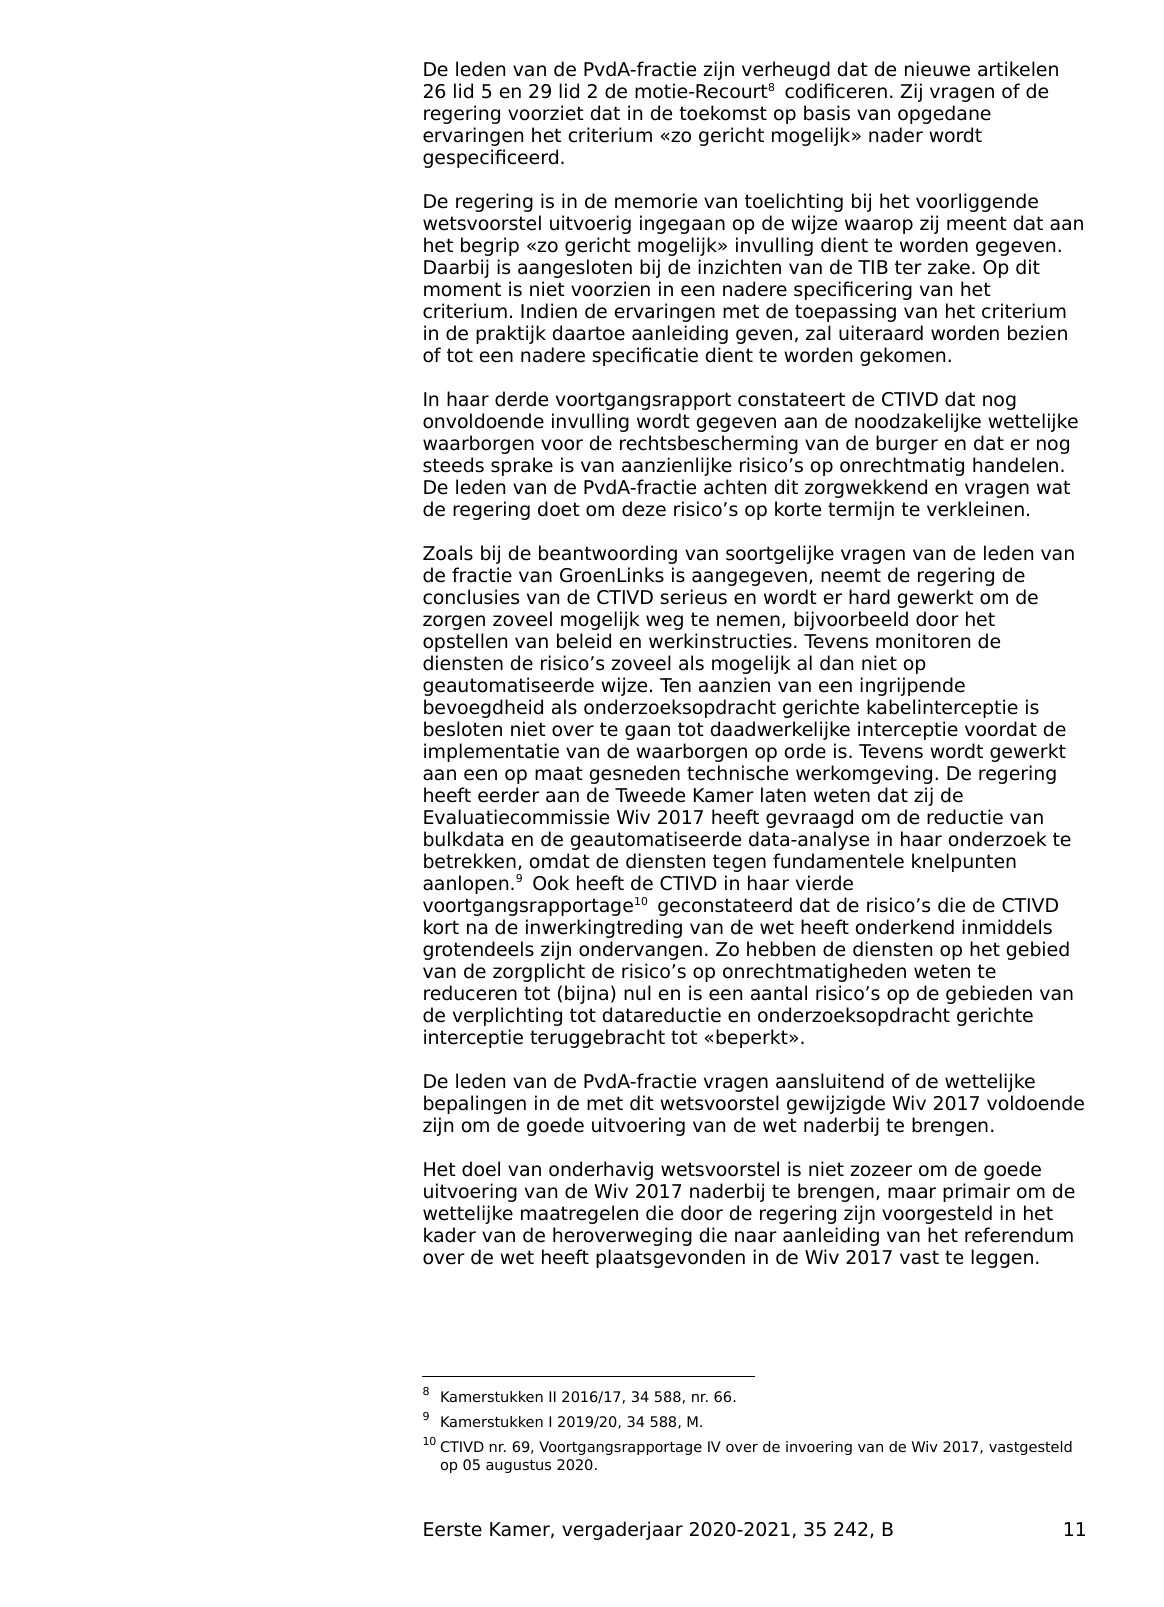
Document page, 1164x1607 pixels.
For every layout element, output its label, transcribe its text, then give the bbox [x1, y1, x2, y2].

text Kamerstukken I 2019/20, 34 588, M. [422, 1410, 1087, 1432]
text De leden van de PvdA-fractie vragen aansluitend of de wettelijke bepalingen in de met dit wetsvoorstel gewijzigde Wiv 2017 voldoende zijn om de goede uitvoering van de wet naderbij te brengen. [422, 1071, 1087, 1137]
text Kamerstukken II 2016/17, 34 588, nr. 66. [422, 1385, 1087, 1407]
text CTIVD nr. 69, Voortgangsrapportage IV over de invoering van de Wiv 2017, vastgesteld op 05 augustus 2020. [422, 1435, 1087, 1474]
text Zoals bij de beantwoording van soortgelijke vragen van de leden van de fractie van GroenLinks is aangegeven, neemt de regering de conclusies van de CTIVD serieus en wordt er hard gewerkt om de zorgen zoveel mogelijk weg te nemen, bijvoorbeeld door het opstellen van beleid en werkinstructies. Tevens monitoren de diensten de risico’s zoveel als mogelijk al dan niet op geautomatiseerde wijze. Ten aanzien van een ingrijpende bevoegdheid als onderzoeksopdracht gerichte kabelinterceptie is besloten niet over te gaan tot daadwerkelijke interceptie voordat de implementatie van de waarborgen op orde is. Tevens wordt gewerkt aan een op maat gesneden technische werkomgeving. De regering heeft eerder aan de Tweede Kamer laten weten dat zij de Evaluatiecommissie Wiv 2017 heeft gevraagd om de reductie van bulkdata en de geautomatiseerde data-analyse in haar onderzoek te betrekken, omdat de diensten tegen fundamentele knelpunten aanlopen. Ook heeft de CTIVD in haar vierde voortgangsrapportage geconstateerd dat de risico’s die de CTIVD kort na de inwerkingtreding van de wet heeft onderkend inmiddels grotendeels zijn ondervangen. Zo hebben de diensten op het gebied van de zorgplicht de risico’s op onrechtmatigheden weten te reduceren tot (bijna) nul en is een aantal risico’s op de gebieden van de verplichting tot datareductie en onderzoeksopdracht gerichte interceptie teruggebracht tot «beperkt». [422, 543, 1087, 1049]
text De leden van de PvdA-fractie zijn verheugd dat de nieuwe artikelen 26 lid 5 en 29 lid 2 de motie-Recourt codificeren. Zij vragen of de regering voorziet dat in de toekomst op basis van opgedane ervaringen het criterium «zo gericht mogelijk» nader wordt gespecificeerd. [422, 59, 1087, 169]
text Het doel van onderhavig wetsvoorstel is niet zozeer om de goede uitvoering van de Wiv 2017 naderbij te brengen, maar primair om de wettelijke maatregelen die door de regering zijn voorgesteld in het kader van de heroverweging die naar aanleiding van het referendum over de wet heeft plaatsgevonden in de Wiv 2017 vast te leggen. [422, 1159, 1087, 1269]
text De regering is in de memorie van toelichting bij het voorliggende wetsvoorstel uitvoerig ingegaan op de wijze waarop zij meent dat aan het begrip «zo gericht mogelijk» invulling dient te worden gegeven. Daarbij is aangesloten bij de inzichten van de TIB ter zake. Op dit moment is niet voorzien in een nadere specificering van het criterium. Indien de ervaringen met de toepassing van het criterium in de praktijk daartoe aanleiding geven, zal uiteraard worden bezien of tot een nadere specificatie dient te worden gekomen. [422, 191, 1087, 367]
text In haar derde voortgangsrapport constateert de CTIVD dat nog onvoldoende invulling wordt gegeven aan de noodzakelijke wettelijke waarborgen voor de rechtsbescherming van de burger en dat er nog steeds sprake is van aanzienlijke risico’s op onrechtmatig handelen. De leden van de PvdA-fractie achten dit zorgwekkend en vragen wat de regering doet om deze risico’s op korte termijn te verkleinen. [422, 389, 1087, 521]
